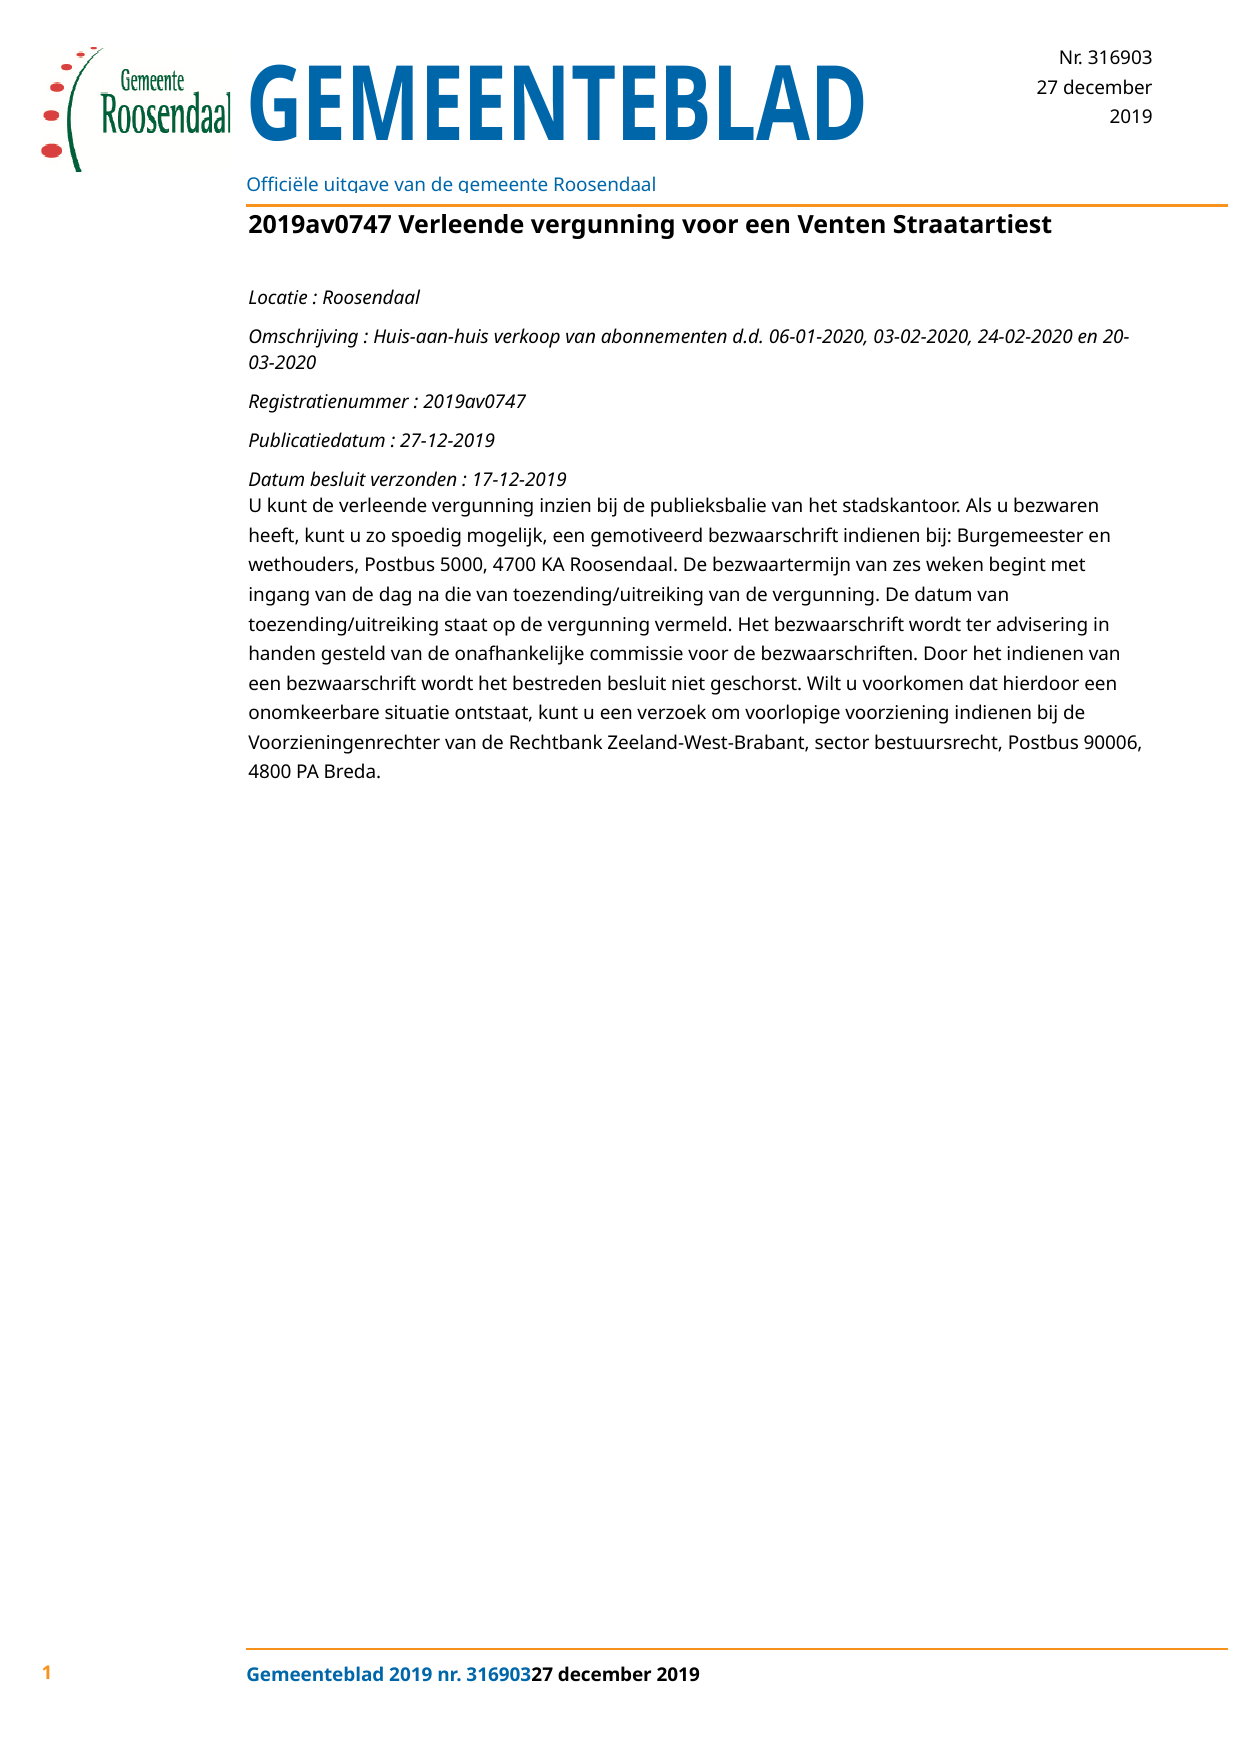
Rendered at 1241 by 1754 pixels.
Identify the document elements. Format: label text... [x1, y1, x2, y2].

text Locatie : Roosendaal [248, 284, 1152, 309]
picture [41, 47, 231, 172]
text Publicatiedatum : 27-12-2019 [248, 427, 1152, 453]
text U kunt de verleende vergunning inzien bij de publieksbalie van het stadskantoor. Als u bezwaren heeft, kunt u zo spoedig mogelijk, een gemotiveerd bezwaarschrift indienen bij: Burgemeester en wethouders, Postbus 5000, 4700 KA Roosendaal. De bezwaartermijn van zes weken begint met ingang van de dag na die van toezending/uitreiking van de vergunning. De datum van toezending/uitreiking staat op de vergunning vermeld. Het bezwaarschrift wordt ter advisering in handen gesteld van de onafhankelijke commissie voor de bezwaarschriften. Door het indienen van een bezwaarschrift wordt het bestreden besluit niet geschorst. Wilt u voorkomen dat hierdoor een onomkeerbare situatie ontstaat, kunt u een verzoek om voorlopige voorziening indienen bij de Voorzieningenrechter van de Rechtbank Zeeland-West-Brabant, sector bestuursrecht, Postbus 90006, 4800 PA Breda. [248, 492, 1152, 784]
text Omschrijving : Huis-aan-huis verkoop van abonnementen d.d. 06-01-2020, 03-02-2020, 24-02-2020 en 20-03-2020 [248, 323, 1152, 374]
text Registratienummer : 2019av0747 [248, 388, 1152, 414]
text Datum besluit verzonden : 17-12-2019 [248, 467, 1152, 492]
text 2019av0747 Verleende vergunning voor een Venten Straatartiest [248, 207, 1152, 241]
